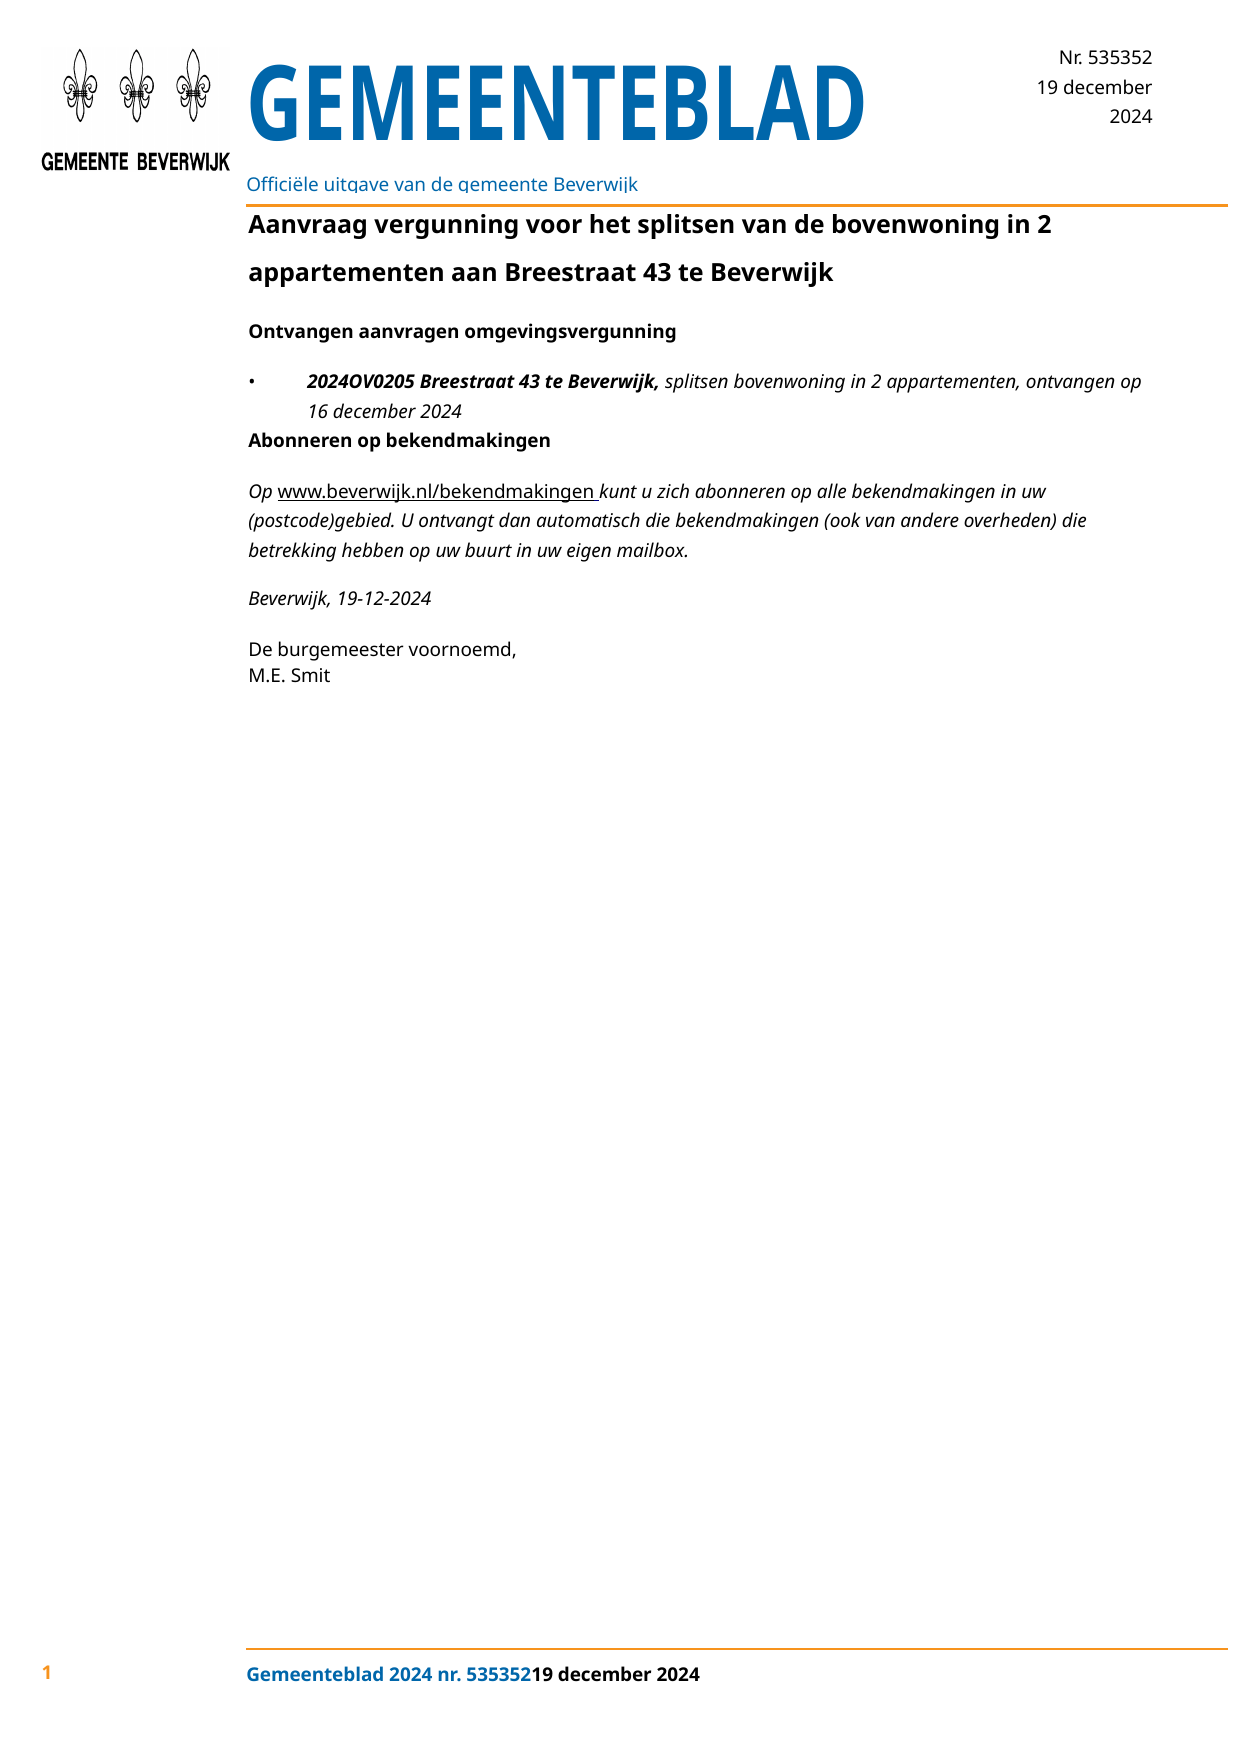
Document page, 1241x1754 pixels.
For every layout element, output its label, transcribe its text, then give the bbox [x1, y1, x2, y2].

text De burgemeester voornoemd, [248, 636, 1152, 662]
text Abonneren op bekendmakingen [248, 427, 1152, 453]
text Ontvangen aanvragen omgevingsvergunning [248, 318, 1152, 344]
picture [41, 47, 231, 172]
text Op www.beverwijk.nl/bekendmakingen kunt u zich abonneren op alle bekendmakingen in uw (postcode)gebied. U ontvangt dan automatisch die bekendmakingen (ook van andere overheden) die betrekking hebben op uw buurt in uw eigen mailbox. [248, 478, 1152, 563]
list 2024OV0205 Breestraat 43 te Beverwijk, splitsen bovenwoning in 2 appartementen, ontvangen op 16 december 2024 [248, 368, 1152, 424]
text Aanvraag vergunning voor het splitsen van de bovenwoning in 2 appartementen aan Breestraat 43 te Beverwijk [248, 207, 1152, 288]
text M.E. Smit [248, 662, 1152, 688]
text Beverwijk, 19-12-2024 [248, 585, 1152, 611]
